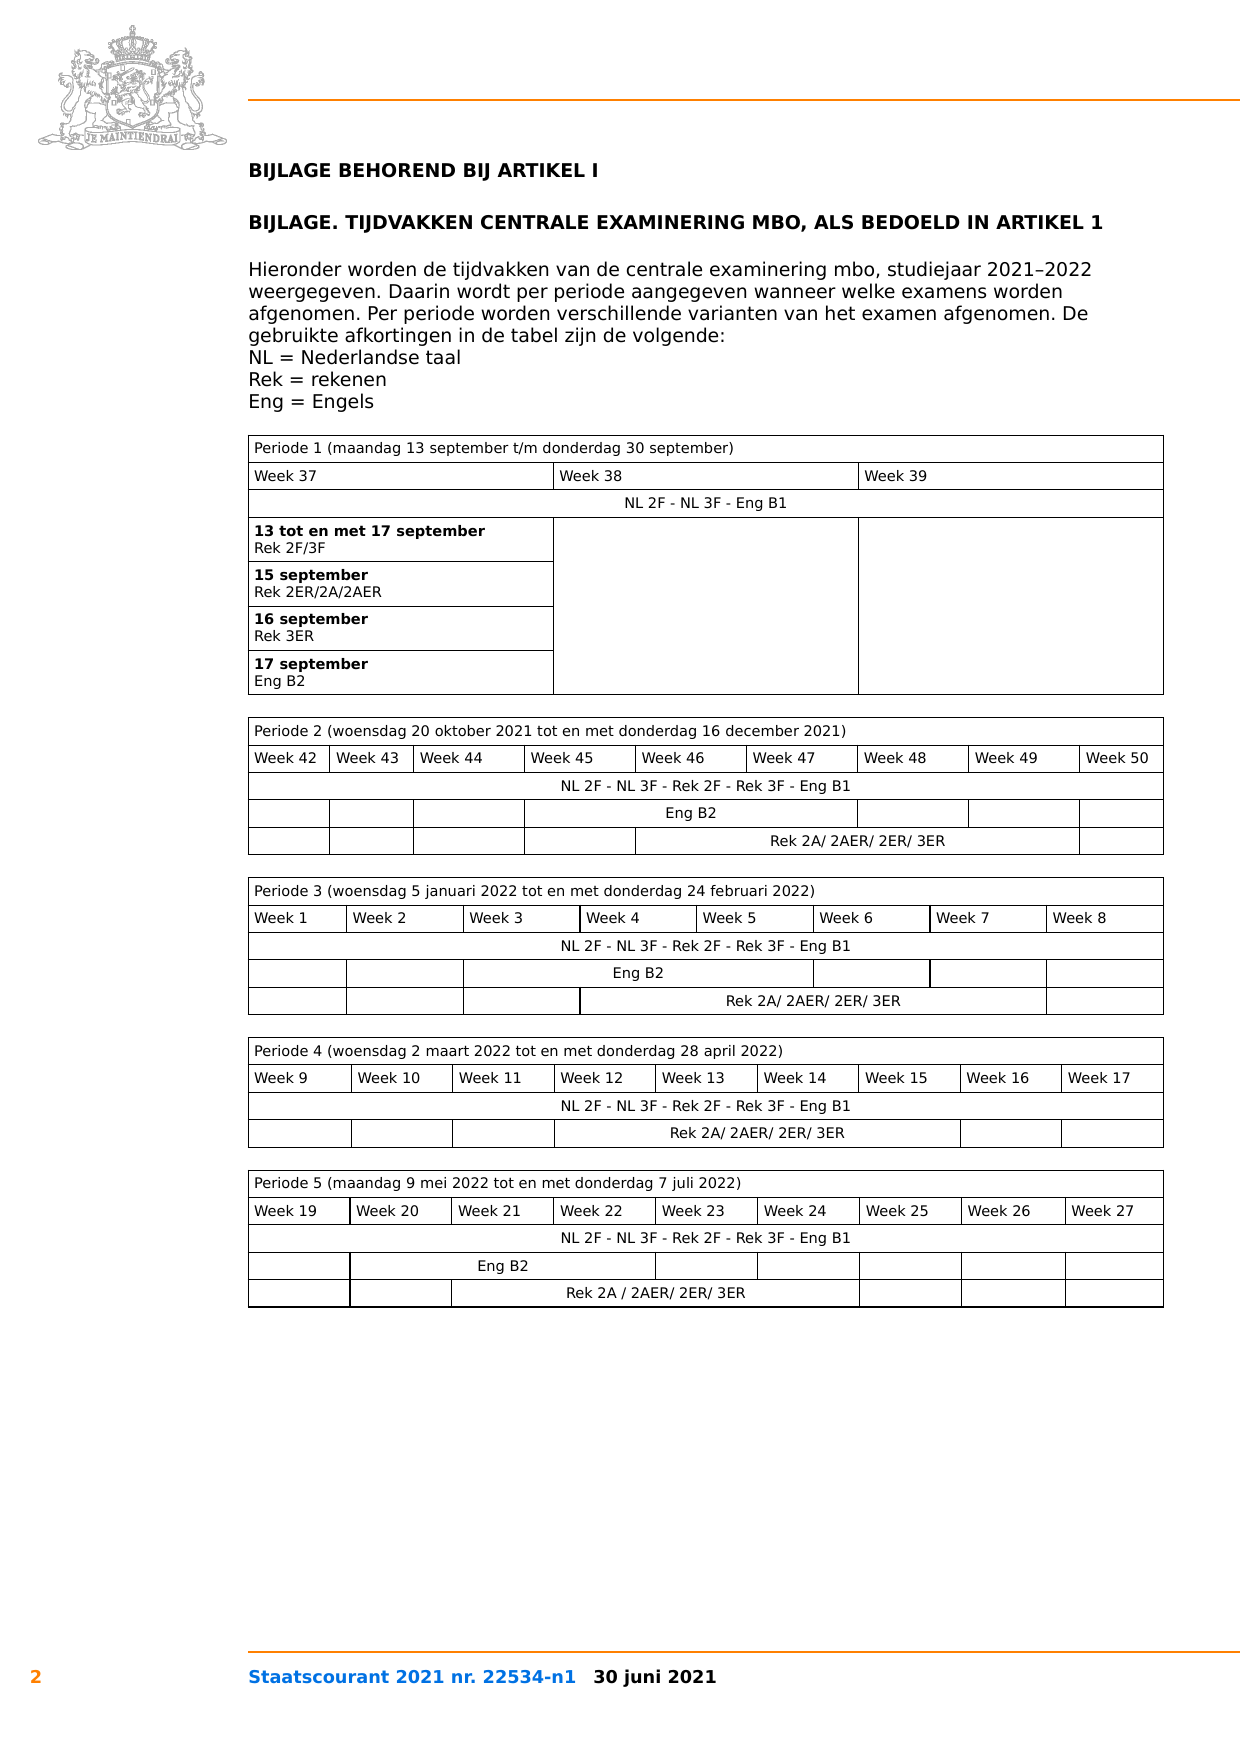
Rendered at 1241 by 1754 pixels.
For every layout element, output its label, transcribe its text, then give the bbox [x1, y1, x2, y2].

table_cell [859, 518, 1163, 561]
table_cell [249, 1280, 349, 1306]
table_cell Rek 2A/ 2AER/ 2ER/ 3ER [636, 828, 1079, 854]
table_header Periode 2 (woensdag 20 oktober 2021 tot en met donderdag 16 december 2021) [249, 718, 1163, 744]
text Hieronder worden de tijdvakken van de centrale examinering mbo, studiejaar 2021–2022 weergegeven. Daarin wordt per periode aangegeven wanneer welke examens worden afgenomen. Per periode worden verschillende varianten van het examen afgenomen. De gebruikte afkortingen in de tabel zijn de volgende: [248, 259, 1163, 347]
table_cell [525, 828, 635, 854]
table_cell [1047, 960, 1163, 987]
table_cell Eng B2 [525, 800, 857, 827]
table_cell [347, 960, 463, 987]
table_cell [554, 606, 858, 650]
table_cell [858, 800, 968, 827]
subtitle BIJLAGE BEHOREND BIJ ARTIKEL I [248, 160, 1163, 182]
table_cell [351, 1280, 451, 1306]
table_cell [352, 1120, 452, 1147]
table_cell Week 25 [860, 1198, 961, 1224]
table_cell [962, 1253, 1065, 1279]
table_cell Week 22 [554, 1198, 655, 1224]
table_cell [1066, 1280, 1163, 1306]
table_header Periode 5 (maandag 9 mei 2022 tot en met donderdag 7 juli 2022) [249, 1171, 1163, 1197]
table_cell 15 september Rek 2ER/2A/2AER [249, 562, 553, 606]
table_header Periode 3 (woensdag 5 januari 2022 tot en met donderdag 24 februari 2022) [249, 878, 1163, 904]
table_cell Week 21 [452, 1198, 553, 1224]
table_cell [969, 800, 1079, 827]
table_cell [859, 606, 1163, 650]
table_cell Week 2 [347, 906, 463, 932]
table_cell Week 49 [969, 746, 1079, 772]
picture [38, 25, 227, 150]
table_cell Week 38 [554, 463, 858, 489]
table_cell [554, 561, 858, 606]
table_cell Week 10 [352, 1065, 452, 1092]
table_cell [1062, 1120, 1163, 1147]
table_cell NL 2F - NL 3F - Rek 2F - Rek 3F - Eng B1 [249, 933, 1163, 959]
table_cell [961, 1120, 1061, 1147]
table_cell Week 27 [1066, 1198, 1163, 1224]
table_cell [1047, 988, 1163, 1014]
table_cell Week 3 [464, 906, 579, 932]
table_cell 17 september Eng B2 [249, 651, 553, 694]
table_cell Week 4 [581, 906, 696, 932]
table_cell Eng B2 [464, 960, 813, 987]
table_cell [414, 828, 524, 854]
table_cell Week 6 [814, 906, 929, 932]
table_cell [464, 988, 579, 1014]
table_cell [414, 800, 524, 827]
table_cell Week 14 [758, 1065, 858, 1092]
table_header Periode 4 (woensdag 2 maart 2022 tot en met donderdag 28 april 2022) [249, 1038, 1163, 1064]
table_cell Week 8 [1047, 906, 1163, 932]
table_cell Week 26 [962, 1198, 1065, 1224]
table_cell Week 20 [351, 1198, 451, 1224]
table_cell [1066, 1253, 1163, 1279]
table_cell Week 42 [249, 746, 329, 772]
table_cell Week 13 [656, 1065, 757, 1092]
subtitle BIJLAGE. TIJDVAKKEN CENTRALE EXAMINERING MBO, ALS BEDOELD IN ARTIKEL 1 [248, 212, 1163, 234]
table_cell 13 tot en met 17 september Rek 2F/3F [249, 518, 553, 561]
table_cell NL 2F - NL 3F - Rek 2F - Rek 3F - Eng B1 [249, 773, 1163, 799]
table_cell Rek 2A/ 2AER/ 2ER/ 3ER [555, 1120, 960, 1147]
table_cell [249, 1253, 349, 1279]
table_cell Week 43 [330, 746, 413, 772]
text Rek = rekenen [248, 369, 1163, 391]
table_cell [814, 960, 929, 987]
table_cell Week 37 [249, 463, 553, 489]
table_cell Week 11 [453, 1065, 554, 1092]
table_cell Rek 2A/ 2AER/ 2ER/ 3ER [581, 988, 1046, 1014]
table_cell [962, 1280, 1065, 1306]
table_cell NL 2F - NL 3F - Rek 2F - Rek 3F - Eng B1 [249, 1093, 1163, 1119]
table_header Periode 1 (maandag 13 september t/m donderdag 30 september) [249, 436, 1163, 462]
table_cell [249, 960, 346, 987]
table_cell Week 50 [1080, 746, 1163, 772]
table_cell Week 16 [961, 1065, 1061, 1092]
table_cell Week 19 [249, 1198, 349, 1224]
table_cell Week 47 [747, 746, 857, 772]
table_cell Rek 2A / 2AER/ 2ER/ 3ER [452, 1280, 859, 1306]
table_cell [1080, 828, 1163, 854]
table_cell [330, 800, 413, 827]
table_cell Week 12 [555, 1065, 655, 1092]
table_cell [860, 1253, 961, 1279]
table_cell Week 23 [656, 1198, 757, 1224]
table_cell [330, 828, 413, 854]
table_cell NL 2F - NL 3F - Eng B1 [249, 490, 1163, 517]
table_cell Eng B2 [351, 1253, 655, 1279]
table_cell Week 39 [859, 463, 1163, 489]
table_cell [859, 650, 1163, 694]
table_cell [656, 1253, 757, 1279]
table_cell NL 2F - NL 3F - Rek 2F - Rek 3F - Eng B1 [249, 1225, 1163, 1252]
table_cell 16 september Rek 3ER [249, 607, 553, 650]
table_cell [554, 650, 858, 694]
table_cell Week 7 [931, 906, 1046, 932]
table_cell [554, 518, 858, 561]
table_cell [453, 1120, 554, 1147]
table_cell Week 44 [414, 746, 524, 772]
table_cell Week 45 [525, 746, 635, 772]
table_cell [249, 800, 329, 827]
table_cell [347, 988, 463, 1014]
table_cell Week 9 [249, 1065, 351, 1092]
table_cell Week 17 [1062, 1065, 1163, 1092]
table_cell Week 5 [697, 906, 813, 932]
table_cell Week 15 [859, 1065, 960, 1092]
table_cell [249, 828, 329, 854]
table_cell [758, 1253, 859, 1279]
table_cell Week 1 [249, 906, 346, 932]
text NL = Nederlandse taal [248, 347, 1163, 369]
table_cell [860, 1280, 961, 1306]
table_cell [931, 960, 1046, 987]
table_cell Week 24 [758, 1198, 859, 1224]
table_cell [249, 988, 346, 1014]
table_cell Week 48 [858, 746, 968, 772]
table_cell [859, 561, 1163, 606]
table_cell Week 46 [636, 746, 746, 772]
table_cell [1080, 800, 1163, 827]
table_cell [249, 1120, 351, 1147]
text Eng = Engels [248, 391, 1163, 413]
